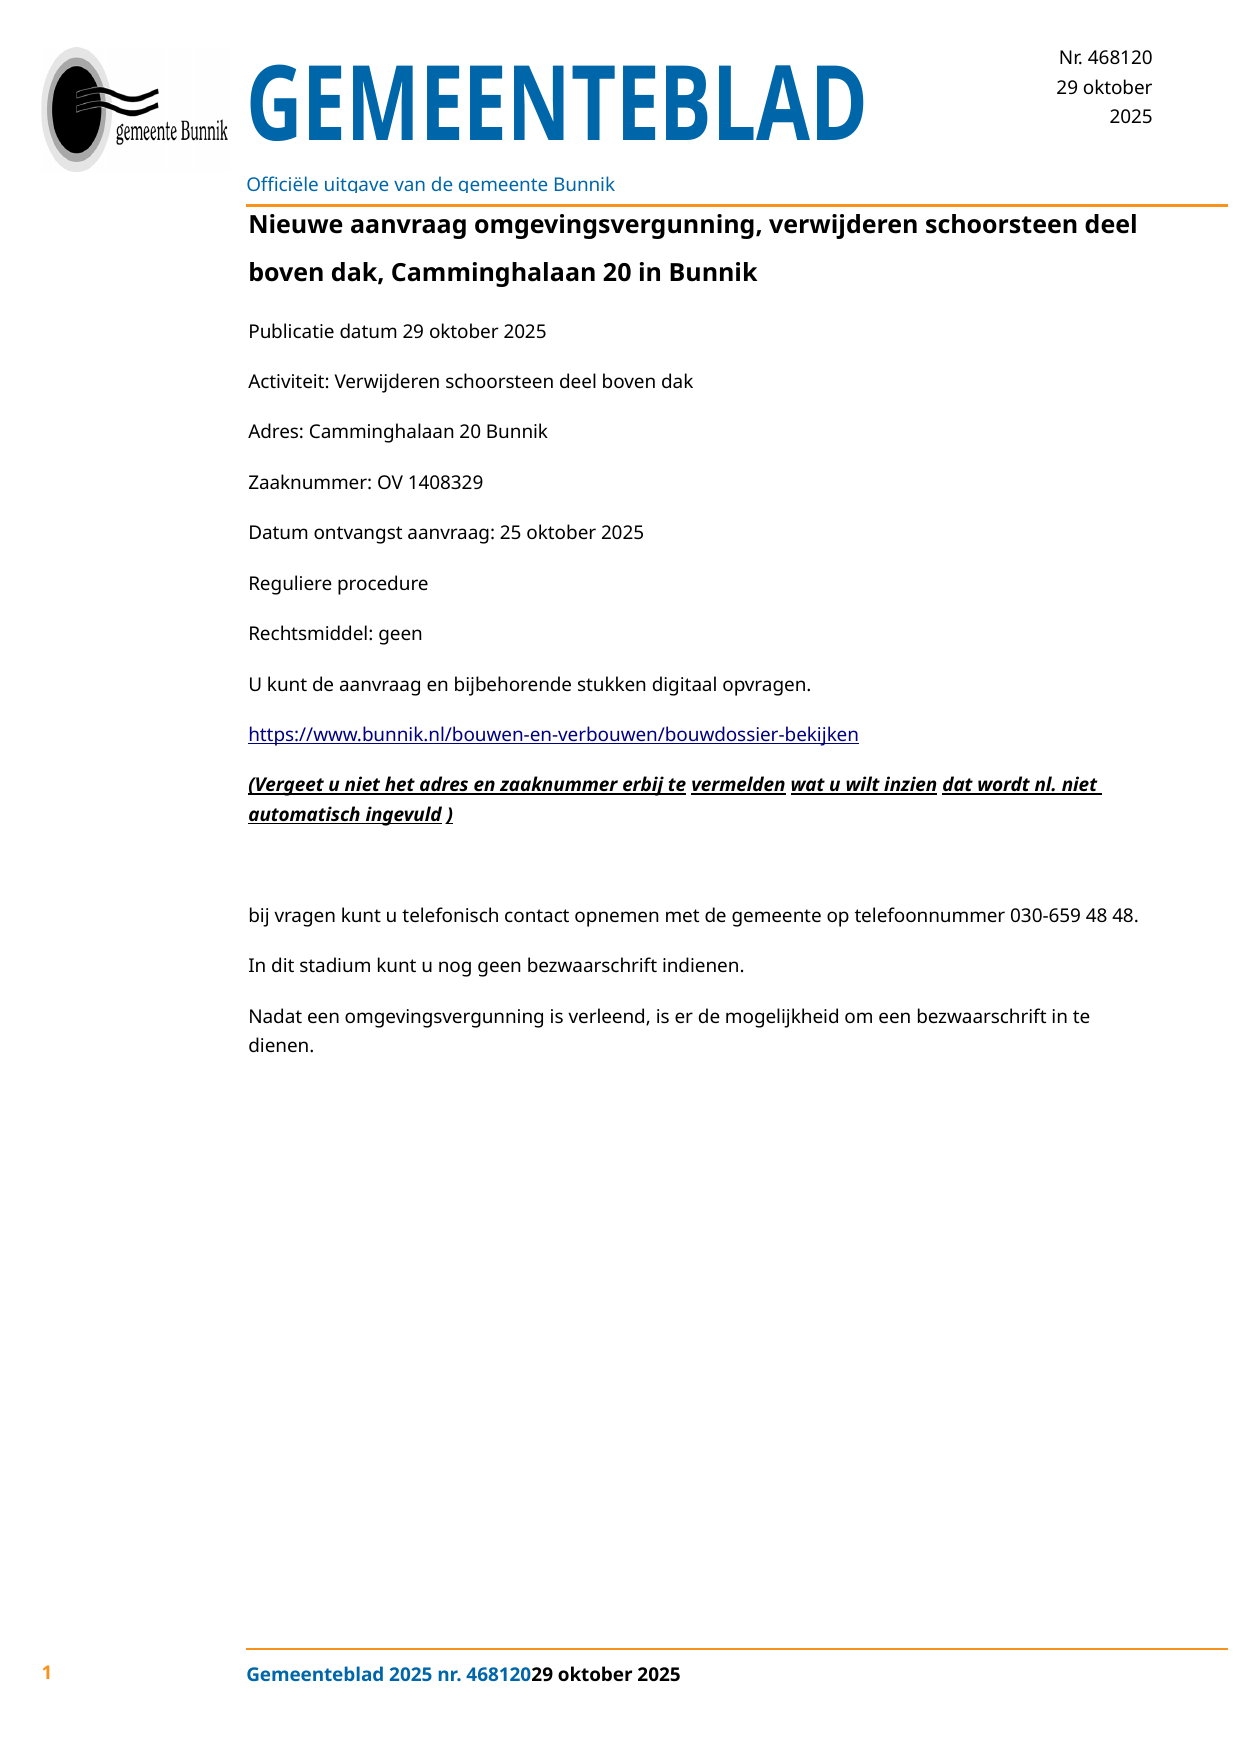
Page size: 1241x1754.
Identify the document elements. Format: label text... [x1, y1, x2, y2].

text (Vergeet u niet het adres en zaaknummer erbij te vermelden wat u wilt inzien dat wordt nl. niet automatisch ingevuld ) [248, 772, 1152, 827]
text U kunt de aanvraag en bijbehorende stukken digitaal opvragen. [248, 671, 1152, 697]
picture [41, 47, 231, 172]
text In dit stadium kunt u nog geen bezwaarschrift indienen. [248, 952, 1152, 978]
text Datum ontvangst aanvraag: 25 oktober 2025 [248, 519, 1152, 545]
text Nieuwe aanvraag omgevingsvergunning, verwijderen schoorsteen deel boven dak, Camminghalaan 20 in Bunnik [248, 207, 1152, 288]
text Rechtsmiddel: geen [248, 620, 1152, 646]
text Activiteit: Verwijderen schoorsteen deel boven dak [248, 368, 1152, 394]
text Nadat een omgevingsvergunning is verleend, is er de mogelijkheid om een bezwaarschrift in te dienen. [248, 1003, 1152, 1058]
text Adres: Camminghalaan 20 Bunnik [248, 419, 1152, 444]
text bij vragen kunt u telefonisch contact opnemen met de gemeente op telefoonnummer 030-659 48 48. [248, 902, 1152, 928]
text Reguliere procedure [248, 570, 1152, 596]
text Zaaknummer: OV 1408329 [248, 469, 1152, 495]
text Publicatie datum 29 oktober 2025 [248, 318, 1152, 344]
text https://www.bunnik.nl/bouwen-en-verbouwen/bouwdossier-bekijken [248, 721, 1152, 747]
